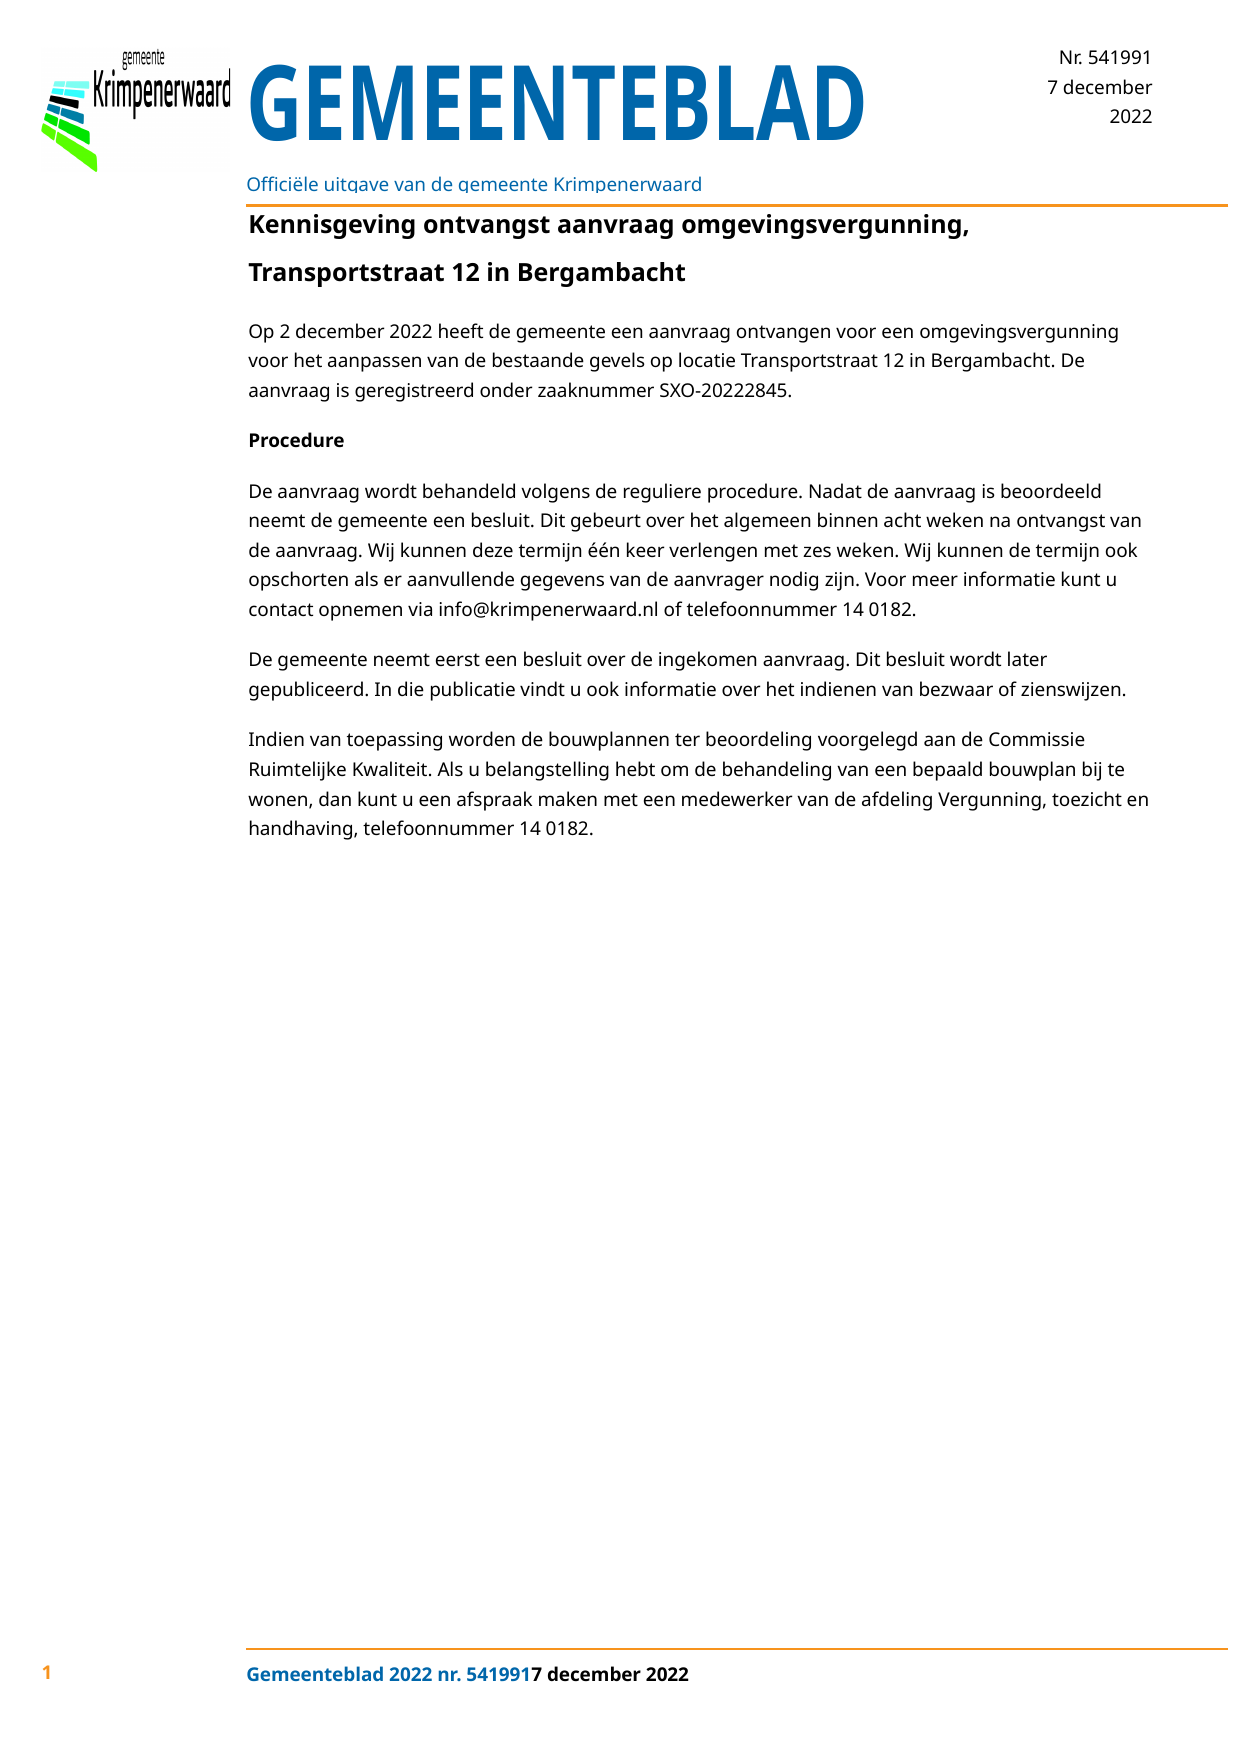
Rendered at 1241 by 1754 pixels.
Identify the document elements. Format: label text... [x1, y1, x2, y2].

picture [41, 47, 231, 172]
text De aanvraag wordt behandeld volgens de reguliere procedure. Nadat de aanvraag is beoordeeld neemt de gemeente een besluit. Dit gebeurt over het algemeen binnen acht weken na ontvangst van de aanvraag. Wij kunnen deze termijn één keer verlengen met zes weken. Wij kunnen de termijn ook opschorten als er aanvullende gegevens van de aanvrager nodig zijn. Voor meer informatie kunt u contact opnemen via info@krimpenerwaard.nl of telefoonnummer 14 0182. [248, 478, 1152, 622]
text Procedure [248, 427, 1152, 453]
text Indien van toepassing worden de bouwplannen ter beoordeling voorgelegd aan de Commissie Ruimtelijke Kwaliteit. Als u belangstelling hebt om de behandeling van een bepaald bouwplan bij te wonen, dan kunt u een afspraak maken met een medewerker van de afdeling Vergunning, toezicht en handhaving, telefoonnummer 14 0182. [248, 727, 1152, 841]
text Op 2 december 2022 heeft de gemeente een aanvraag ontvangen voor een omgevingsvergunning voor het aanpassen van de bestaande gevels op locatie Transportstraat 12 in Bergambacht. De aanvraag is geregistreerd onder zaaknummer SXO-20222845. [248, 318, 1152, 403]
text De gemeente neemt eerst een besluit over de ingekomen aanvraag. Dit besluit wordt later gepubliceerd. In die publicatie vindt u ook informatie over het indienen van bezwaar of zienswijzen. [248, 647, 1152, 702]
text Kennisgeving ontvangst aanvraag omgevingsvergunning, Transportstraat 12 in Bergambacht [248, 207, 1152, 288]
